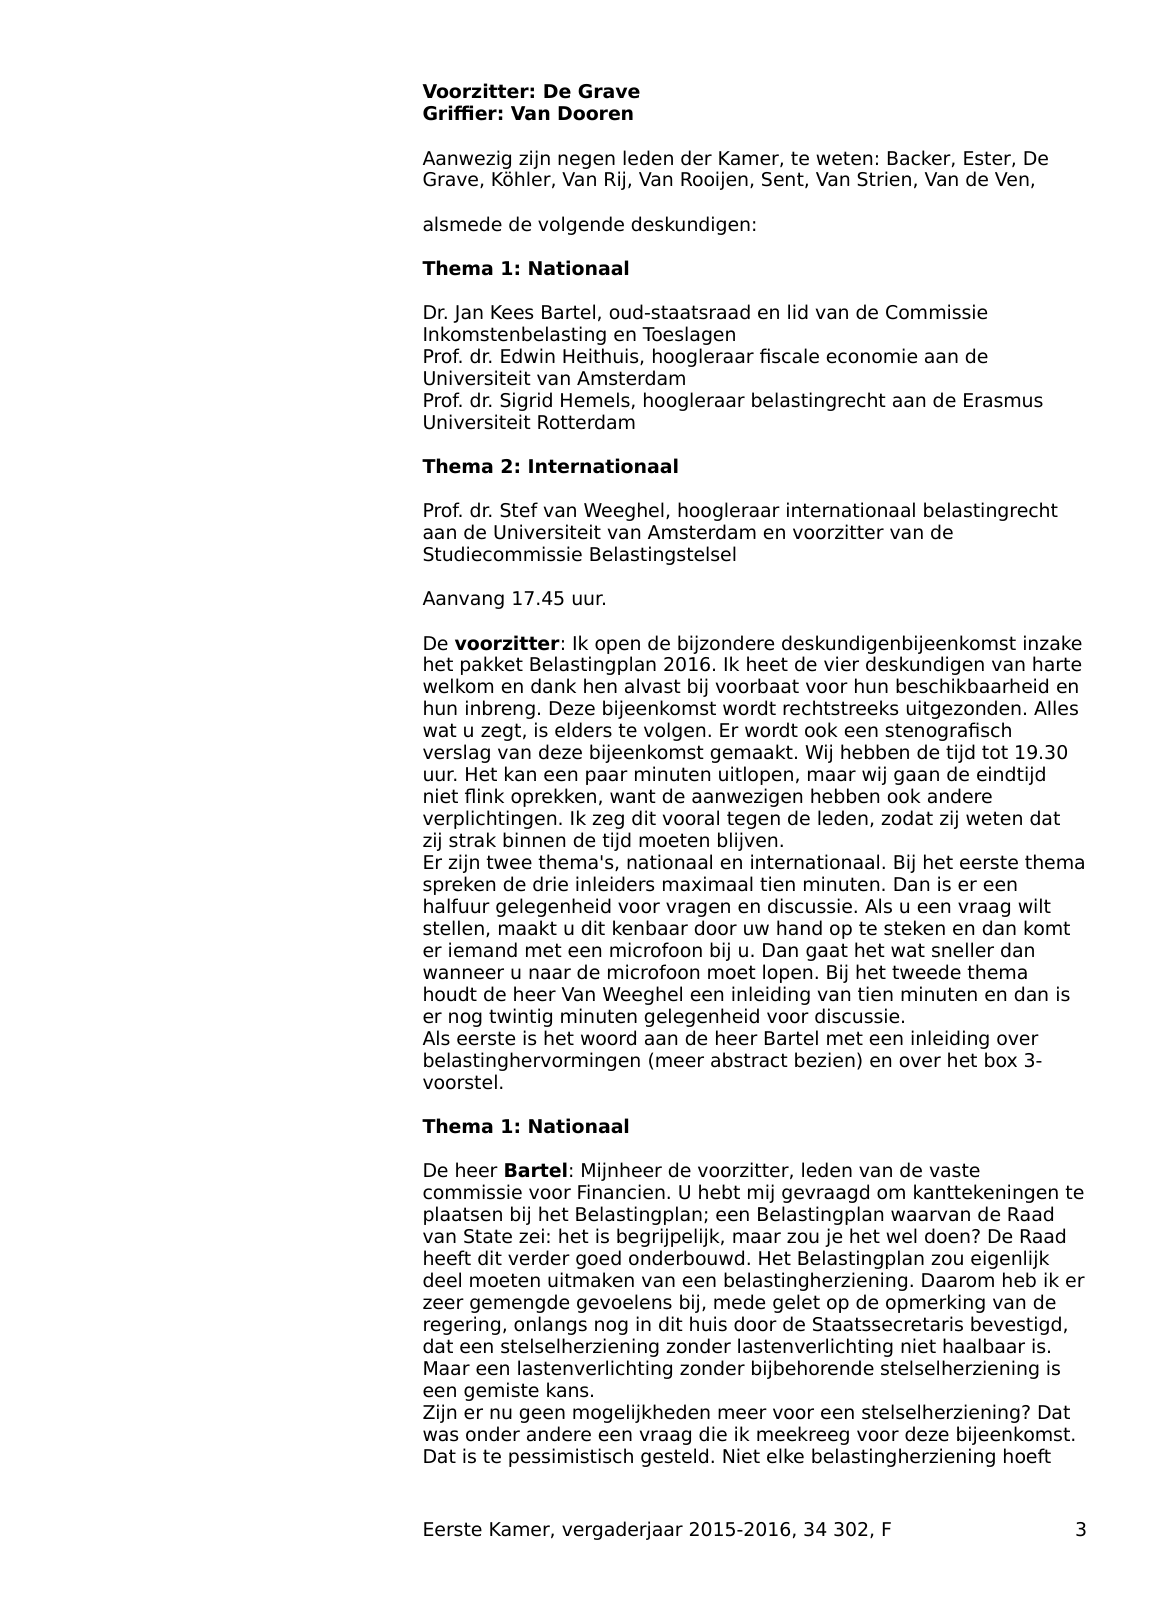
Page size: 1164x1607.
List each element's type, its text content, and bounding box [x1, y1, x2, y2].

text Voorzitter: De Grave [422, 81, 1087, 103]
text Prof. dr. Edwin Heithuis, hoogleraar fiscale economie aan de Universiteit van Amsterdam [422, 346, 1087, 390]
text Er zijn twee thema's, nationaal en internationaal. Bij het eerste thema spreken de drie inleiders maximaal tien minuten. Dan is er een halfuur gelegenheid voor vragen en discussie. Als u een vraag wilt stellen, maakt u dit kenbaar door uw hand op te steken en dan komt er iemand met een microfoon bij u. Dan gaat het wat sneller dan wanneer u naar de microfoon moet lopen. Bij het tweede thema houdt de heer Van Weeghel een inleiding van tien minuten en dan is er nog twintig minuten gelegenheid voor discussie. [422, 852, 1087, 1028]
text alsmede de volgende deskundigen: [422, 213, 1087, 236]
text Griffier: Van Dooren [422, 103, 1087, 125]
text De heer Bartel: Mijnheer de voorzitter, leden van de vaste commissie voor Financien. U hebt mij gevraagd om kanttekeningen te plaatsen bij het Belastingplan; een Belastingplan waarvan de Raad van State zei: het is begrijpelijk, maar zou je het wel doen? De Raad heeft dit verder goed onderbouwd. Het Belastingplan zou eigenlijk deel moeten uitmaken van een belastingherziening. Daarom heb ik er zeer gemengde gevoelens bij, mede gelet op de opmerking van de regering, onlangs nog in dit huis door de Staatssecretaris bevestigd, dat een stelselherziening zonder lastenverlichting niet haalbaar is. Maar een lastenverlichting zonder bijbehorende stelselherziening is een gemiste kans. [422, 1160, 1087, 1402]
text Zijn er nu geen mogelijkheden meer voor een stelselherziening? Dat was onder andere een vraag die ik meekreeg voor deze bijeenkomst. Dat is te pessimistisch gesteld. Niet elke belastingherziening hoeft [422, 1402, 1087, 1468]
text Prof. dr. Stef van Weeghel, hoogleraar internationaal belastingrecht aan de Universiteit van Amsterdam en voorzitter van de Studiecommissie Belastingstelsel [422, 500, 1087, 566]
subtitle Thema 1: Nationaal [422, 1116, 1087, 1138]
text De voorzitter: Ik open de bijzondere deskundigenbijeenkomst inzake het pakket Belastingplan 2016. Ik heet de vier deskundigen van harte welkom en dank hen alvast bij voorbaat voor hun beschikbaarheid en hun inbreng. Deze bijeenkomst wordt rechtstreeks uitgezonden. Alles wat u zegt, is elders te volgen. Er wordt ook een stenografisch verslag van deze bijeenkomst gemaakt. Wij hebben de tijd tot 19.30 uur. Het kan een paar minuten uitlopen, maar wij gaan de eindtijd niet flink oprekken, want de aanwezigen hebben ook andere verplichtingen. Ik zeg dit vooral tegen de leden, zodat zij weten dat zij strak binnen de tijd moeten blijven. [422, 632, 1087, 852]
text Aanvang 17.45 uur. [422, 588, 1087, 610]
subtitle Thema 1: Nationaal [422, 258, 1087, 280]
text Als eerste is het woord aan de heer Bartel met een inleiding over belastinghervormingen (meer abstract bezien) en over het box 3-voorstel. [422, 1028, 1087, 1094]
text Aanwezig zijn negen leden der Kamer, te weten: Backer, Ester, De Grave, Köhler, Van Rij, Van Rooijen, Sent, Van Strien, Van de Ven, [422, 147, 1087, 191]
subtitle Thema 2: Internationaal [422, 456, 1087, 478]
text Prof. dr. Sigrid Hemels, hoogleraar belastingrecht aan de Erasmus Universiteit Rotterdam [422, 390, 1087, 434]
text Dr. Jan Kees Bartel, oud-staatsraad en lid van de Commissie Inkomstenbelasting en Toeslagen [422, 302, 1087, 346]
